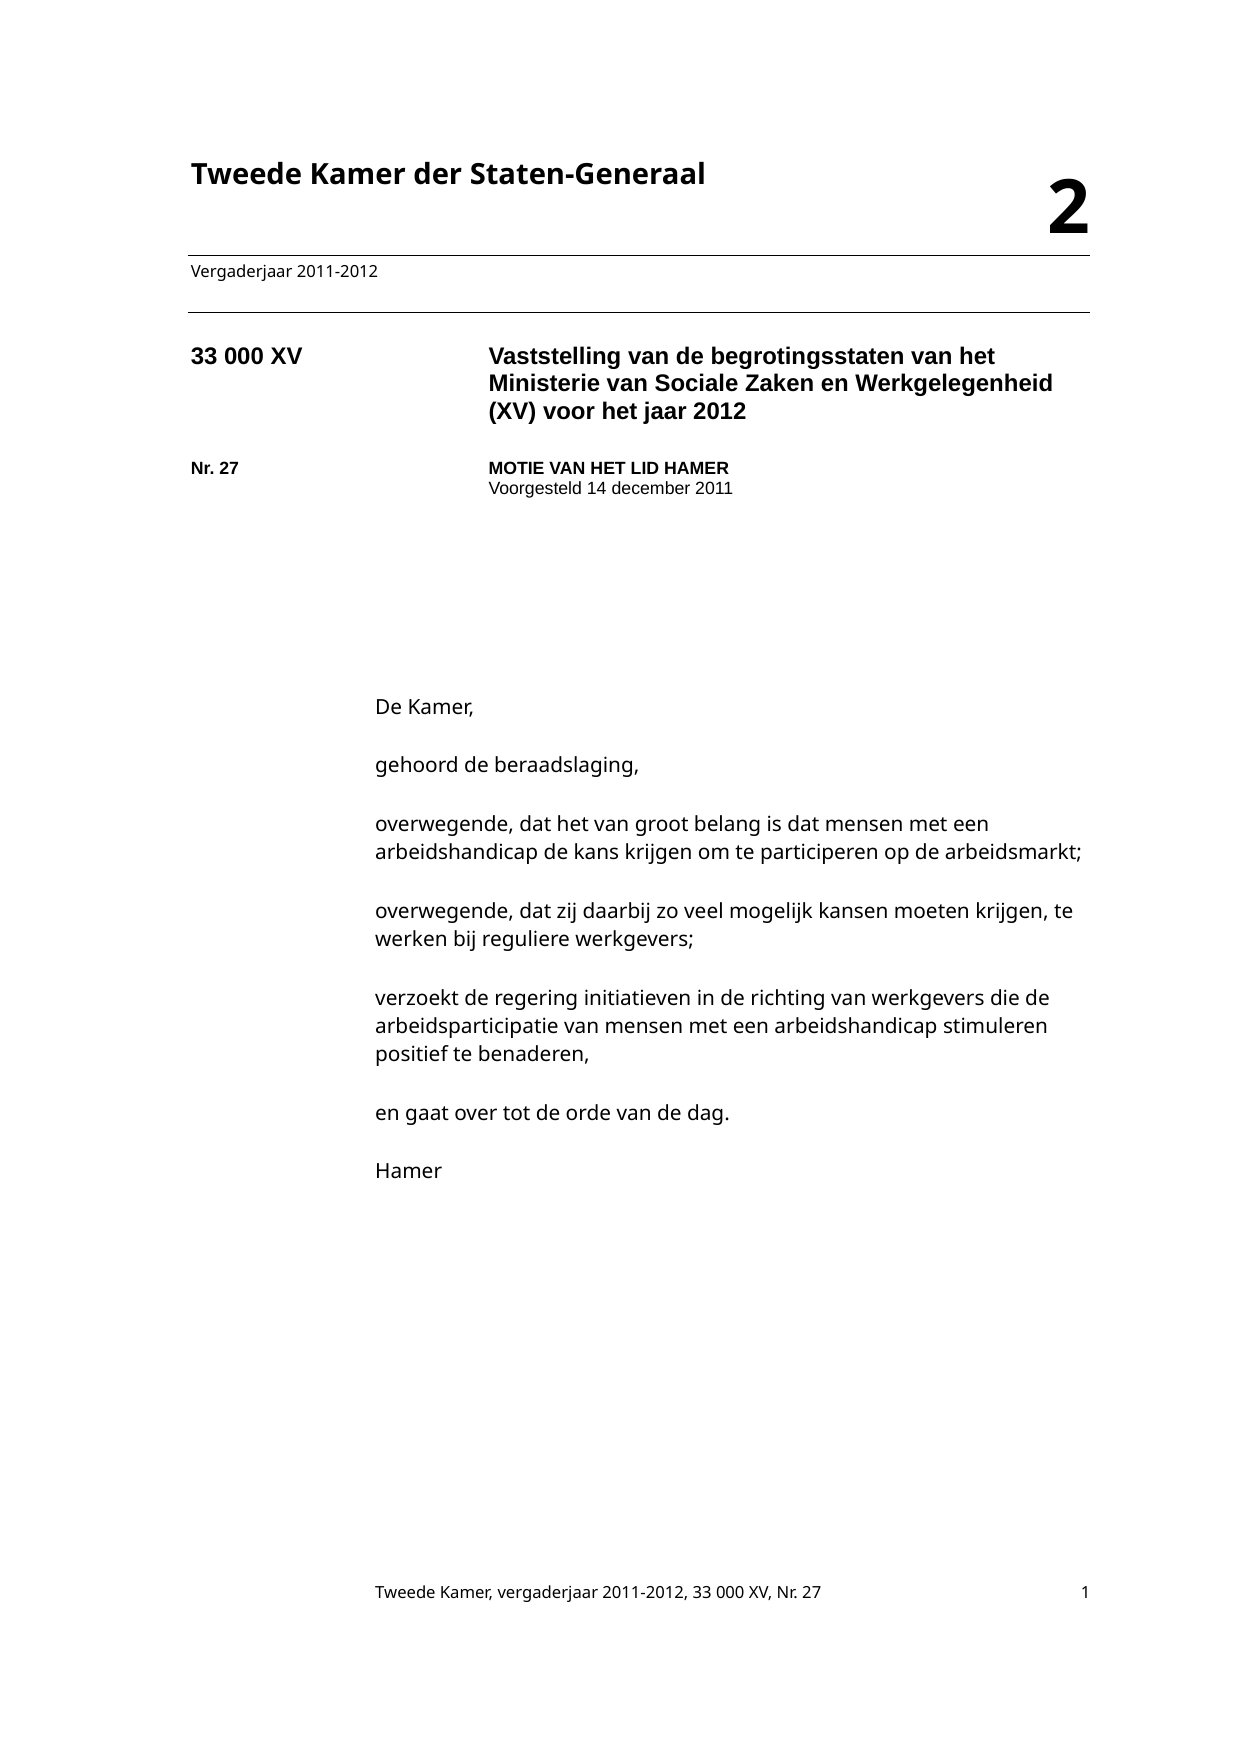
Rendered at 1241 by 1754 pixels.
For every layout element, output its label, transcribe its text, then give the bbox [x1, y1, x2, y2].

table_header 2 [910, 150, 1090, 255]
text verzoekt de regering initiatieven in de richting van werkgevers die de arbeidsparticipatie van mensen met een arbeidshandicap stimuleren positief te benaderen, [375, 983, 1090, 1068]
table_cell Vaststelling van de begrotingsstaten van het Ministerie van Sociale Zaken en Werkgelegenheid (XV) voor het jaar 2012 [485, 339, 1090, 454]
text en gaat over tot de orde van de dag. [375, 1098, 1090, 1126]
text De Kamer, [375, 692, 1090, 721]
table_cell [485, 256, 1090, 312]
table_cell [485, 313, 1090, 339]
text overwegende, dat het van groot belang is dat mensen met een arbeidshandicap de kans krijgen om te participeren op de arbeidsmarkt; [375, 809, 1090, 866]
table_cell Vergaderjaar 2011-2012 [188, 256, 485, 312]
text Hamer [375, 1156, 1090, 1185]
table_cell Nr. 27 [188, 455, 485, 573]
text overwegende, dat zij daarbij zo veel mogelijk kansen moeten krijgen, te werken bij reguliere werkgevers; [375, 896, 1090, 953]
table_cell [188, 313, 485, 339]
text gehoord de beraadslaging, [375, 751, 1090, 779]
table_cell 33 000 XV [188, 339, 485, 454]
table_cell MOTIE VAN HET LID HAMER Voorgesteld 14 december 2011 [485, 455, 1090, 573]
table_header Tweede Kamer der Staten-Generaal [188, 150, 909, 255]
